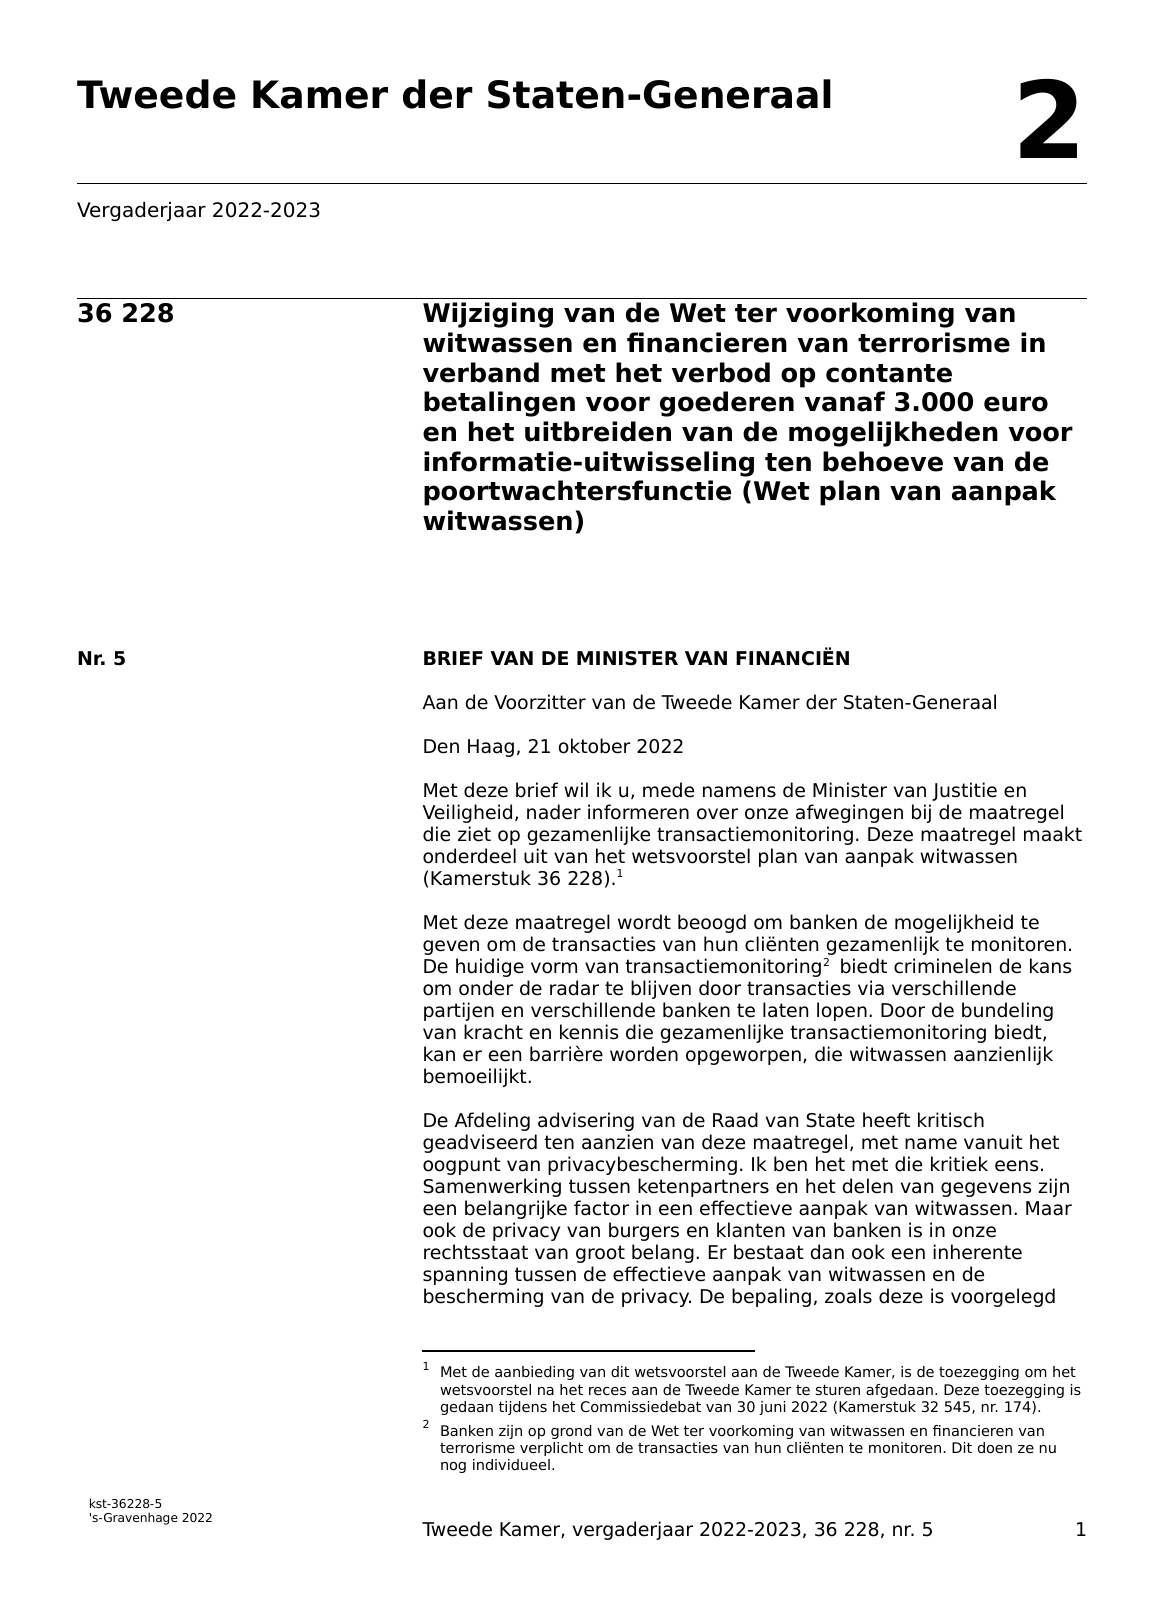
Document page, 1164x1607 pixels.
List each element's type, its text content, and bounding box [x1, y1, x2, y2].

text Met deze maatregel wordt beoogd om banken de mogelijkheid te geven om de transacties van hun cliënten gezamenlijk te monitoren. De huidige vorm van transactiemonitoring biedt criminelen de kans om onder de radar te blijven door transacties via verschillende partijen en verschillende banken te laten lopen. Door de bundeling van kracht en kennis die gezamenlijke transactiemonitoring biedt, kan er een barrière worden opgeworpen, die witwassen aanzienlijk bemoeilijkt. [422, 912, 1087, 1088]
subtitle Nr. 5 BRIEF VAN DE MINISTER VAN FINANCIËN [77, 647, 1087, 669]
table_header 2 [886, 59, 1087, 183]
text Banken zijn op grond van de Wet ter voorkoming van witwassen en financieren van terrorisme verplicht om de transacties van hun cliënten te monitoren. Dit doen ze nu nog individueel. [422, 1418, 1087, 1474]
table_cell Vergaderjaar 2022-2023 [77, 184, 1087, 298]
text De Afdeling advisering van de Raad van State heeft kritisch geadviseerd ten aanzien van deze maatregel, met name vanuit het oogpunt van privacybescherming. Ik ben het met die kritiek eens. Samenwerking tussen ketenpartners en het delen van gegevens zijn een belangrijke factor in een effectieve aanpak van witwassen. Maar ook de privacy van burgers en klanten van banken is in onze rechtsstaat van groot belang. Er bestaat dan ook een inherente spanning tussen de effectieve aanpak van witwassen en de bescherming van de privacy. De bepaling, zoals deze is voorgelegd [422, 1110, 1087, 1308]
text Aan de Voorzitter van de Tweede Kamer der Staten-Generaal [422, 692, 1087, 714]
text 's-Gravenhage 2022 [88, 1511, 323, 1525]
text Den Haag, 21 oktober 2022 [422, 736, 1087, 758]
text Met de aanbieding van dit wetsvoorstel aan de Tweede Kamer, is de toezegging om het wetsvoorstel na het reces aan de Tweede Kamer te sturen afgedaan. Deze toezegging is gedaan tijdens het Commissiedebat van 30 juni 2022 (Kamerstuk 32 545, nr. 174). [422, 1360, 1087, 1416]
subtitle 36 228 Wijziging van de Wet ter voorkoming van witwassen en financieren van terrorisme in verband met het verbod op contante betalingen voor goederen vanaf 3.000 euro en het uitbreiden van de mogelijkheden voor informatie-uitwisseling ten behoeve van de poortwachtersfunctie (Wet plan van aanpak witwassen) [77, 299, 1087, 536]
table_header Tweede Kamer der Staten-Generaal [77, 59, 886, 183]
text kst-36228-5 [88, 1497, 323, 1511]
text Met deze brief wil ik u, mede namens de Minister van Justitie en Veiligheid, nader informeren over onze afwegingen bij de maatregel die ziet op gezamenlijke transactiemonitoring. Deze maatregel maakt onderdeel uit van het wetsvoorstel plan van aanpak witwassen (Kamerstuk 36 228). [422, 780, 1087, 890]
